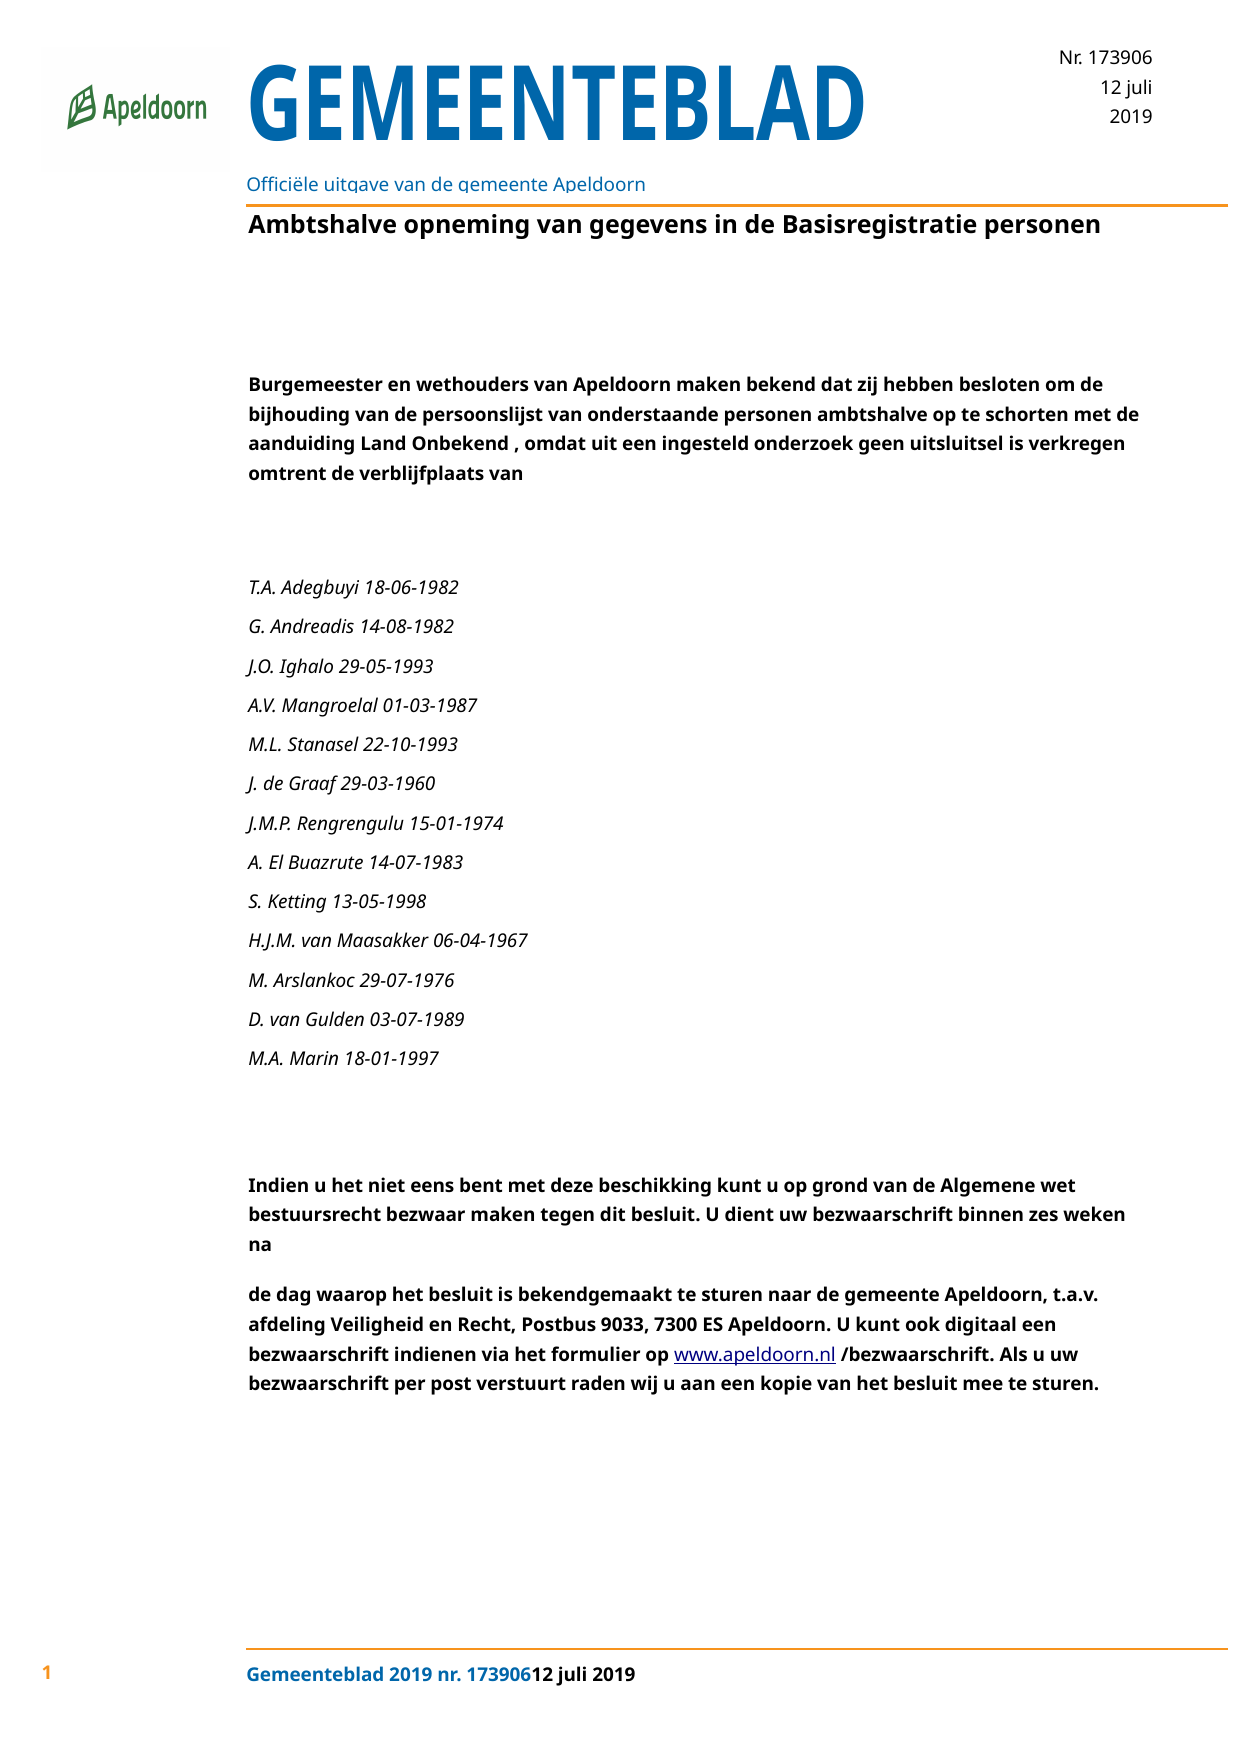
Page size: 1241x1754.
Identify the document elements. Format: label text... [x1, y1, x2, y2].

text H.J.M. van Maasakker 06-04-1967 [248, 928, 1152, 953]
text G. Andreadis 14-08-1982 [248, 613, 1152, 639]
text T.A. Adegbuyi 18-06-1982 [248, 574, 1152, 600]
picture [41, 47, 231, 172]
text J. de Graaf 29-03-1960 [248, 771, 1152, 796]
text S. Ketting 13-05-1998 [248, 888, 1152, 914]
text de dag waarop het besluit is bekendgemaakt te sturen naar de gemeente Apeldoorn, t.a.v. afdeling Veiligheid en Recht, Postbus 9033, 7300 ES Apeldoorn. U kunt ook digitaal een bezwaarschrift indienen via het formulier op www.apeldoorn.nl /bezwaarschrift. Als u uw bezwaarschrift per post verstuurt raden wij u aan een kopie van het besluit mee te sturen. [248, 1282, 1152, 1396]
text M.A. Marin 18-01-1997 [248, 1046, 1152, 1071]
text Indien u het niet eens bent met deze beschikking kunt u op grond van de Algemene wet bestuursrecht bezwaar maken tegen dit besluit. U dient uw bezwaarschrift binnen zes weken na [248, 1172, 1152, 1257]
text J.O. Ighalo 29-05-1993 [248, 653, 1152, 678]
text M.L. Stanasel 22-10-1993 [248, 731, 1152, 757]
text Burgemeester en wethouders van Apeldoorn maken bekend dat zij hebben besloten om de bijhouding van de persoonslijst van onderstaande personen ambtshalve op te schorten met de aanduiding Land Onbekend , omdat uit een ingesteld onderzoek geen uitsluitsel is verkregen omtrent de verblijfplaats van [248, 371, 1152, 486]
text A. El Buazrute 14-07-1983 [248, 849, 1152, 875]
text D. van Gulden 03-07-1989 [248, 1006, 1152, 1032]
text J.M.P. Rengrengulu 15-01-1974 [248, 810, 1152, 836]
text A.V. Mangroelal 01-03-1987 [248, 692, 1152, 718]
text Ambtshalve opneming van gegevens in de Basisregistratie personen [248, 207, 1152, 241]
text M. Arslankoc 29-07-1976 [248, 967, 1152, 993]
